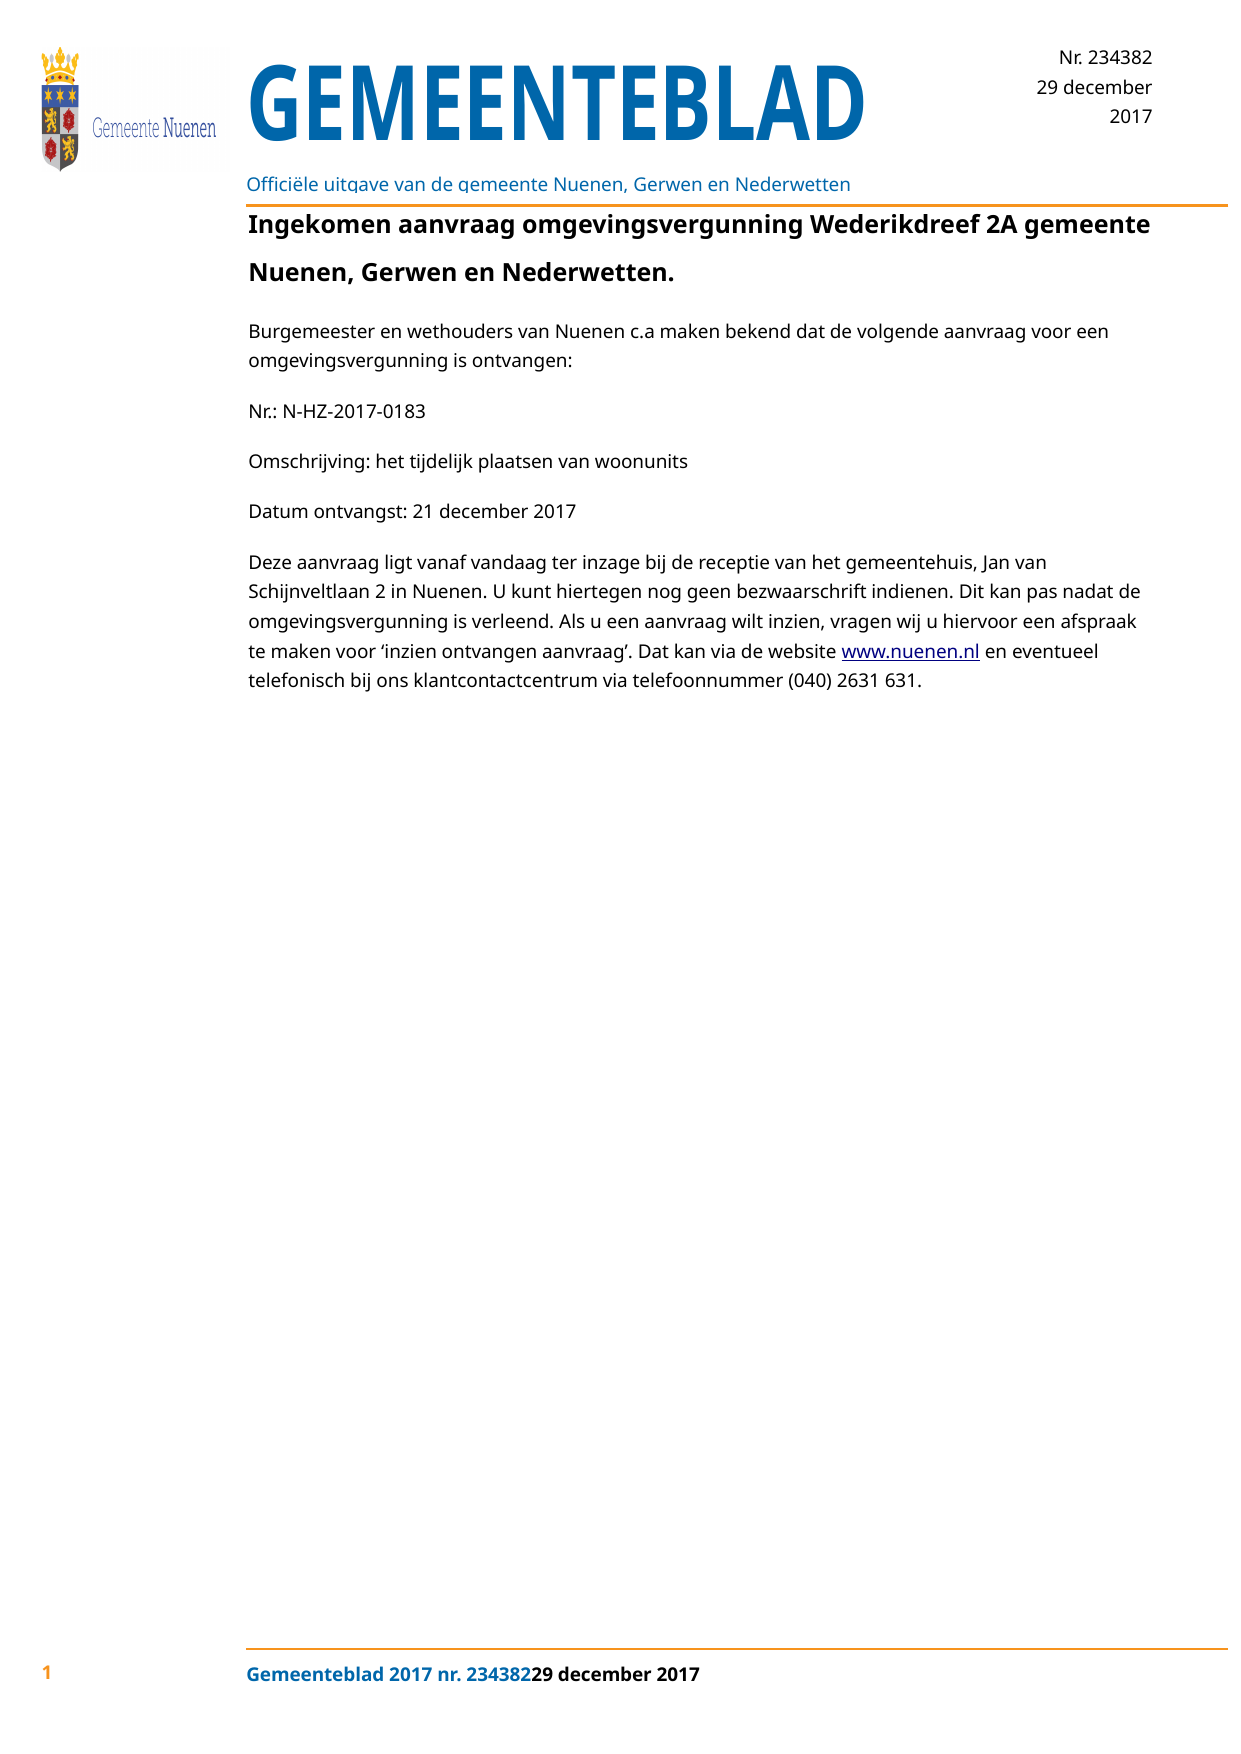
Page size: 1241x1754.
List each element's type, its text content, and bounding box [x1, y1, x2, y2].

text Datum ontvangst: 21 december 2017 [248, 499, 1152, 524]
text Nr.: N-HZ-2017-0183 [248, 398, 1152, 424]
text Deze aanvraag ligt vanaf vandaag ter inzage bij de receptie van het gemeentehuis, Jan van Schijnveltlaan 2 in Nuenen. U kunt hiertegen nog geen bezwaarschrift indienen. Dit kan pas nadat de omgevingsvergunning is verleend. Als u een aanvraag wilt inzien, vragen wij u hiervoor een afspraak te maken voor ‘inzien ontvangen aanvraag’. Dat kan via de website www.nuenen.nl en eventueel telefonisch bij ons klantcontactcentrum via telefoonnummer (040) 2631 631. [248, 549, 1152, 693]
text Omschrijving: het tijdelijk plaatsen van woonunits [248, 448, 1152, 474]
text Burgemeester en wethouders van Nuenen c.a maken bekend dat de volgende aanvraag voor een omgevingsvergunning is ontvangen: [248, 318, 1152, 373]
picture [41, 47, 231, 172]
text Ingekomen aanvraag omgevingsvergunning Wederikdreef 2A gemeente Nuenen, Gerwen en Nederwetten. [248, 207, 1152, 288]
